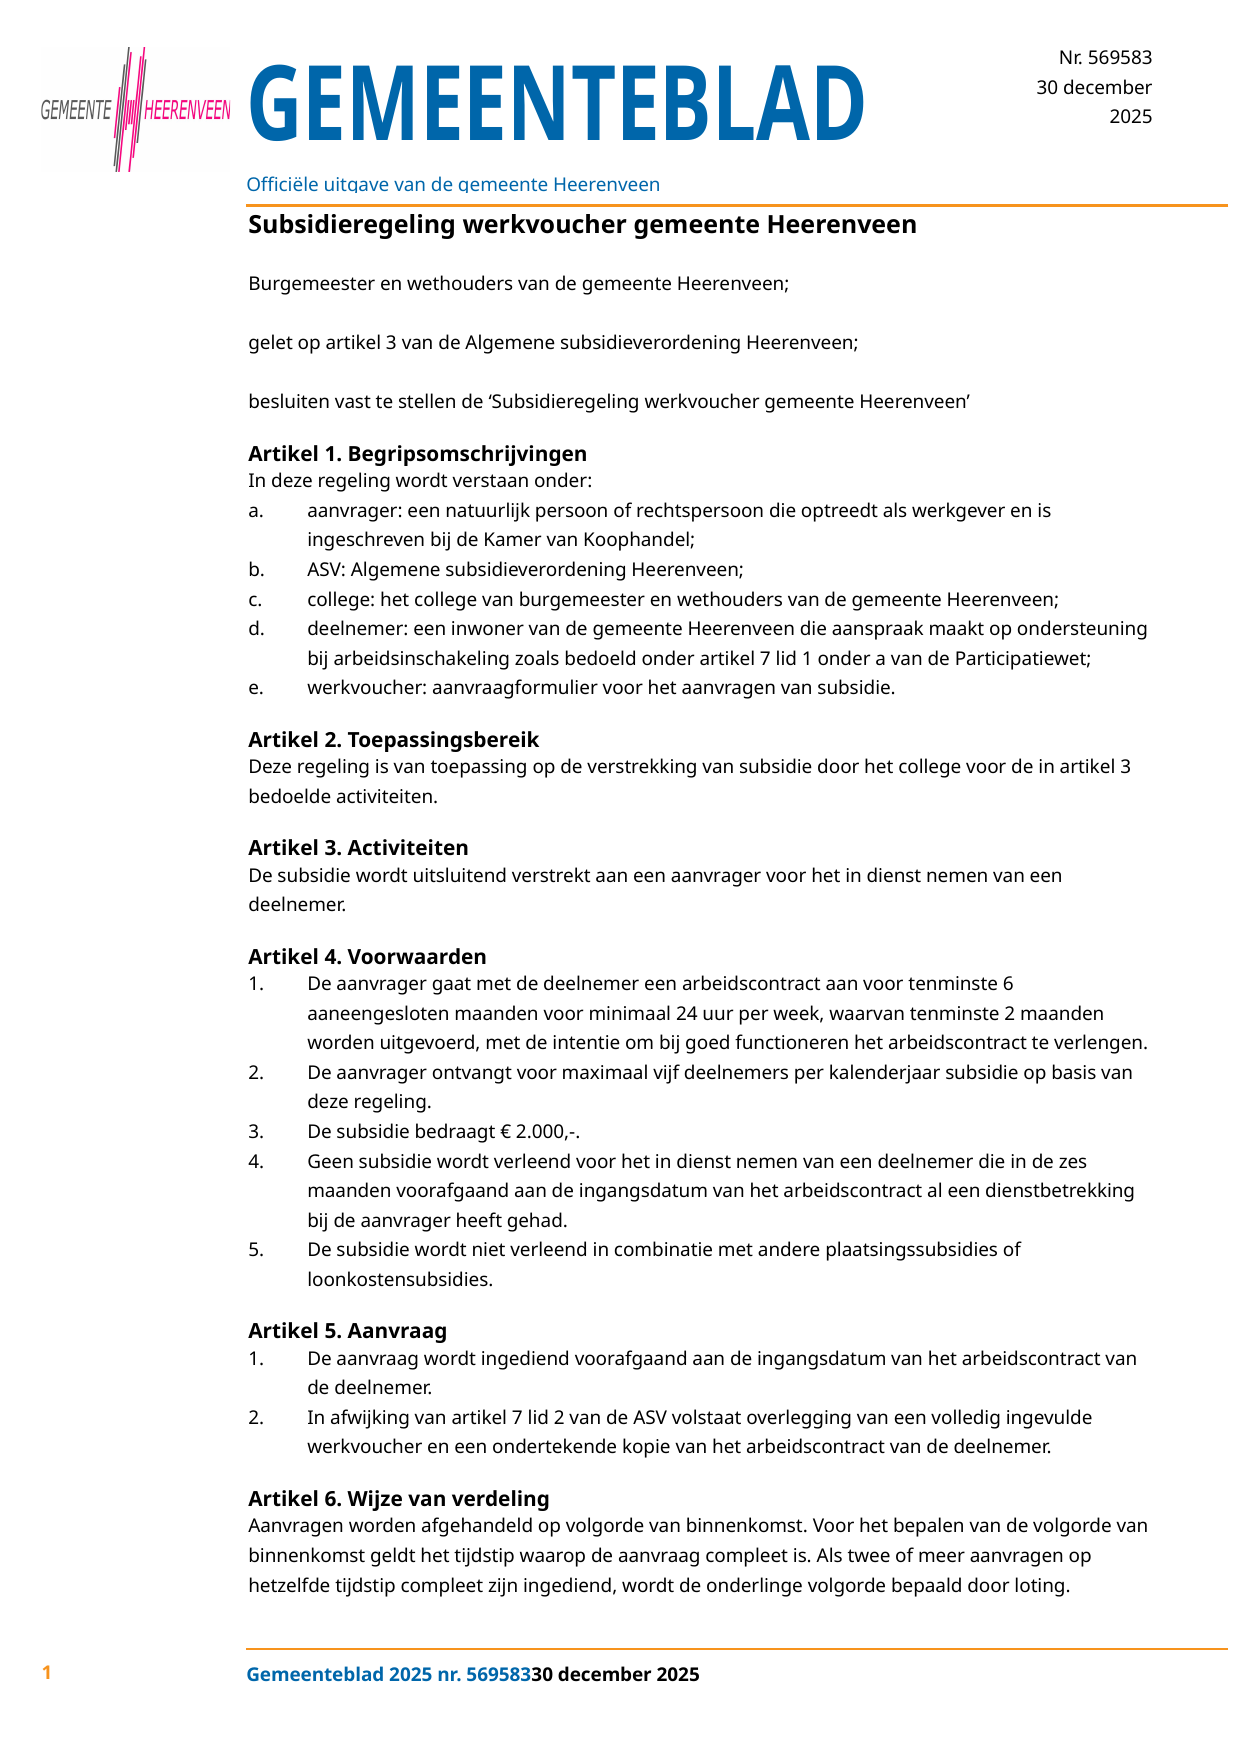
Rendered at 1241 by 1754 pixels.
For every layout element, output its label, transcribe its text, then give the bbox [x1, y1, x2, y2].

list De aanvrager ontvangt voor maximaal vijf deelnemers per kalenderjaar subsidie op basis van deze regeling. [248, 1059, 1152, 1114]
list aanvrager: een natuurlijk persoon of rechtspersoon die optreedt als werkgever en is ingeschreven bij de Kamer van Koophandel; [248, 497, 1152, 552]
text Aanvragen worden afgehandeld op volgorde van binnenkomst. Voor het bepalen van de volgorde van binnenkomst geldt het tijdstip waarop de aanvraag compleet is. Als twee of meer aanvragen op hetzelfde tijdstip compleet zijn ingediend, wordt de onderlinge volgorde bepaald door loting. [248, 1513, 1152, 1597]
text gelet op artikel 3 van de Algemene subsidieverordening Heerenveen; [248, 329, 1152, 355]
text besluiten vast te stellen de ‘Subsidieregeling werkvoucher gemeente Heerenveen’ [248, 389, 1152, 414]
text Artikel 1. Begripsomschrijvingen [248, 439, 1152, 467]
text In deze regeling wordt verstaan onder: [248, 467, 1152, 493]
text Deze regeling is van toepassing op de verstrekking van subsidie door het college voor de in artikel 3 bedoelde activiteiten. [248, 753, 1152, 809]
picture [41, 47, 231, 172]
text Artikel 2. Toepassingsbereik [248, 725, 1152, 753]
list De subsidie wordt niet verleend in combinatie met andere plaatsingssubsidies of loonkostensubsidies. [248, 1237, 1152, 1292]
list In afwijking van artikel 7 lid 2 van de ASV volstaat overlegging van een volledig ingevulde werkvoucher en een ondertekende kopie van het arbeidscontract van de deelnemer. [248, 1404, 1152, 1459]
text Subsidieregeling werkvoucher gemeente Heerenveen [248, 207, 1152, 241]
list De aanvraag wordt ingediend voorafgaand aan de ingangsdatum van het arbeidscontract van de deelnemer. [248, 1345, 1152, 1400]
text Artikel 3. Activiteiten [248, 833, 1152, 862]
list werkvoucher: aanvraagformulier voor het aanvragen van subsidie. [248, 674, 1152, 700]
text Artikel 4. Voorwaarden [248, 942, 1152, 970]
list college: het college van burgemeester en wethouders van de gemeente Heerenveen; [248, 586, 1152, 612]
text Artikel 5. Aanvraag [248, 1317, 1152, 1345]
list ASV: Algemene subsidieverordening Heerenveen; [248, 556, 1152, 582]
list deelnemer: een inwoner van de gemeente Heerenveen die aanspraak maakt op ondersteuning bij arbeidsinschakeling zoals bedoeld onder artikel 7 lid 1 onder a van de Participatiewet; [248, 615, 1152, 671]
text Artikel 6. Wijze van verdeling [248, 1484, 1152, 1513]
list De aanvrager gaat met de deelnemer een arbeidscontract aan voor tenminste 6 aaneengesloten maanden voor minimaal 24 uur per week, waarvan tenminste 2 maanden worden uitgevoerd, met de intentie om bij goed functioneren het arbeidscontract te verlengen. [248, 970, 1152, 1055]
text Burgemeester en wethouders van de gemeente Heerenveen; [248, 270, 1152, 296]
text De subsidie wordt uitsluitend verstrekt aan een aanvrager voor het in dienst nemen van een deelnemer. [248, 862, 1152, 917]
list Geen subsidie wordt verleend voor het in dienst nemen van een deelnemer die in de zes maanden voorafgaand aan de ingangsdatum van het arbeidscontract al een dienstbetrekking bij de aanvrager heeft gehad. [248, 1148, 1152, 1233]
list De subsidie bedraagt € 2.000,-. [248, 1118, 1152, 1144]
